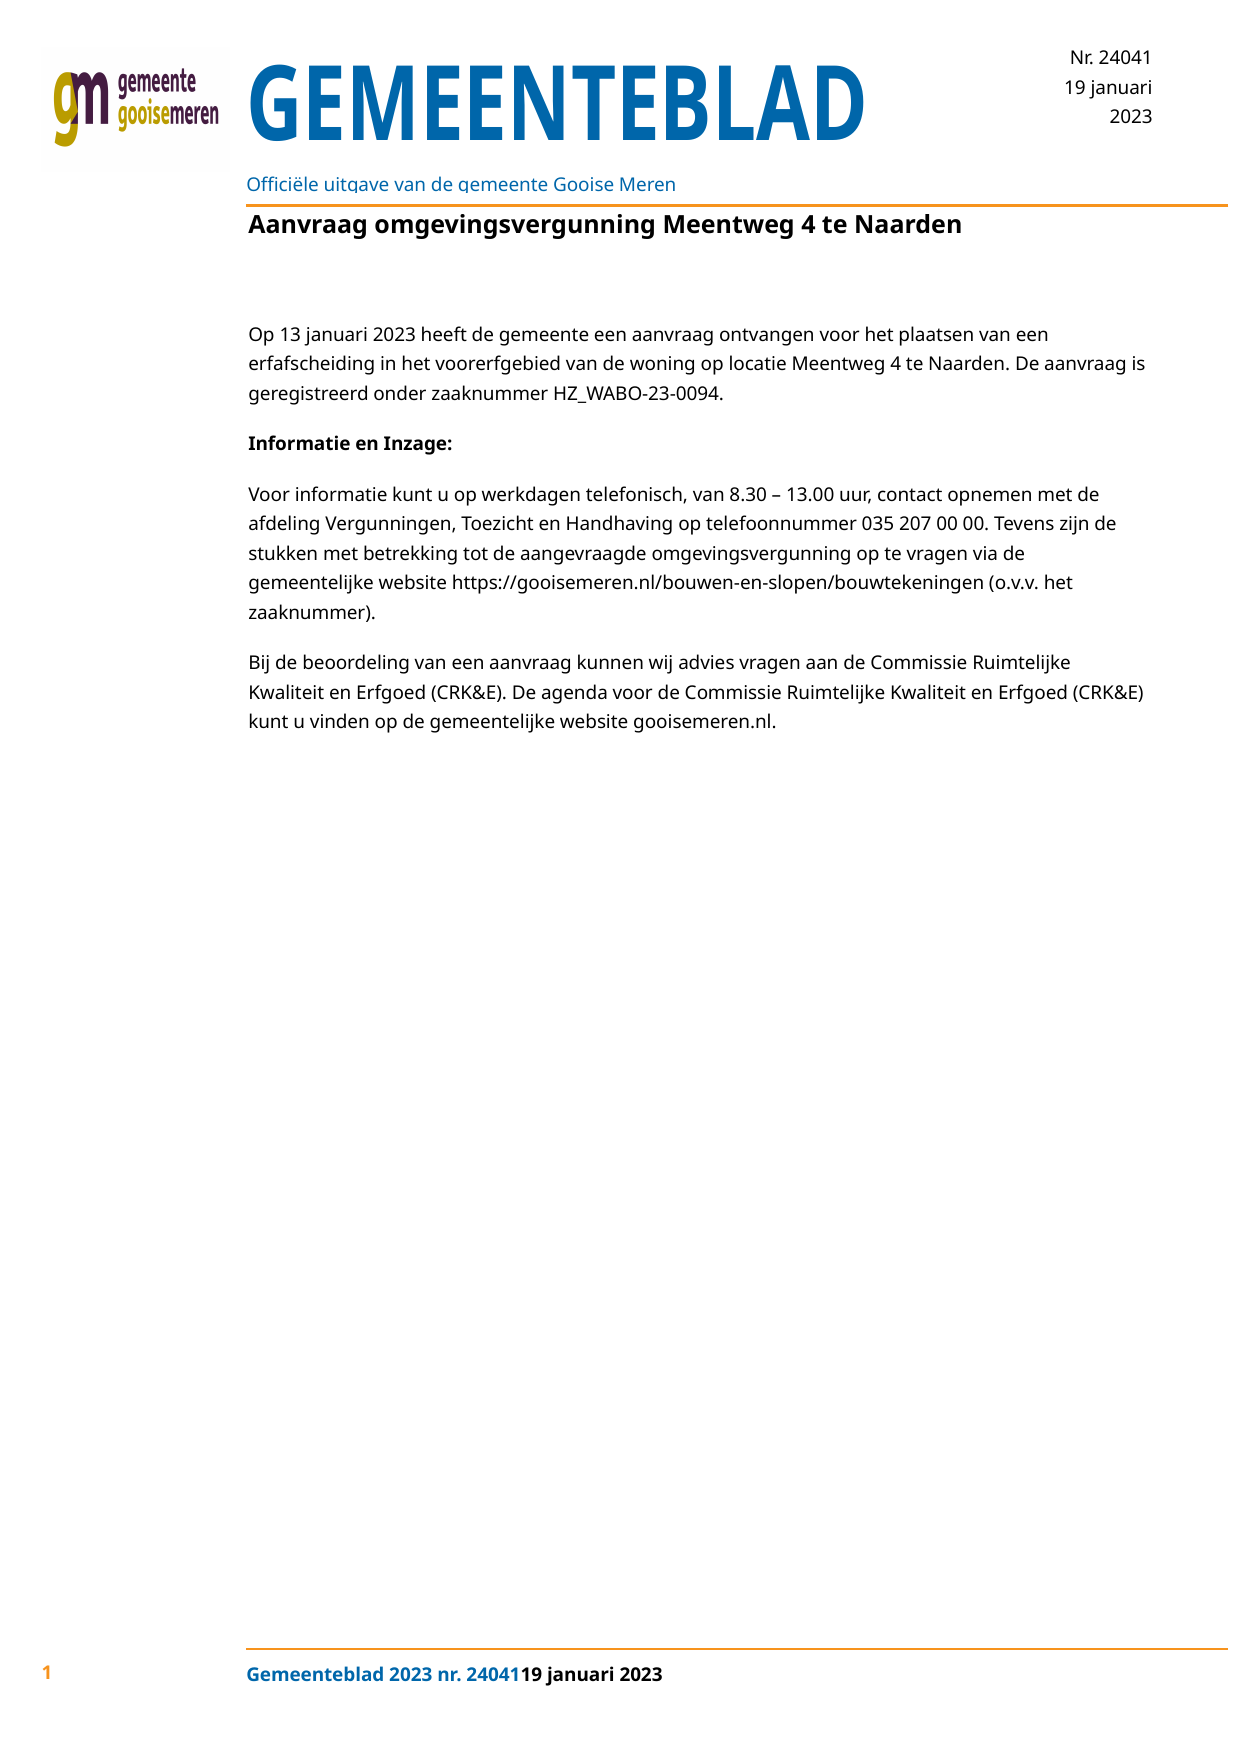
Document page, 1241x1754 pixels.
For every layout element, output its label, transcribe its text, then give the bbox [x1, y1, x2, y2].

text Aanvraag omgevingsvergunning Meentweg 4 te Naarden [248, 207, 1152, 241]
picture [41, 47, 231, 172]
text Bij de beoordeling van een aanvraag kunnen wij advies vragen aan de Commissie Ruimtelijke Kwaliteit en Erfgoed (CRK&E). De agenda voor de Commissie Ruimtelijke Kwaliteit en Erfgoed (CRK&E) kunt u vinden op de gemeentelijke website gooisemeren.nl. [248, 649, 1152, 734]
text Informatie en Inzage: [248, 430, 1152, 456]
text Op 13 januari 2023 heeft de gemeente een aanvraag ontvangen voor het plaatsen van een erfafscheiding in het voorerfgebied van de woning op locatie Meentweg 4 te Naarden. De aanvraag is geregistreerd onder zaaknummer HZ_WABO-23-0094. [248, 321, 1152, 406]
text Voor informatie kunt u op werkdagen telefonisch, van 8.30 – 13.00 uur, contact opnemen met de afdeling Vergunningen, Toezicht en Handhaving op telefoonnummer 035 207 00 00. Tevens zijn de stukken met betrekking tot de aangevraagde omgevingsvergunning op te vragen via de gemeentelijke website https://gooisemeren.nl/bouwen-en-slopen/bouwtekeningen (o.v.v. het zaaknummer). [248, 481, 1152, 625]
